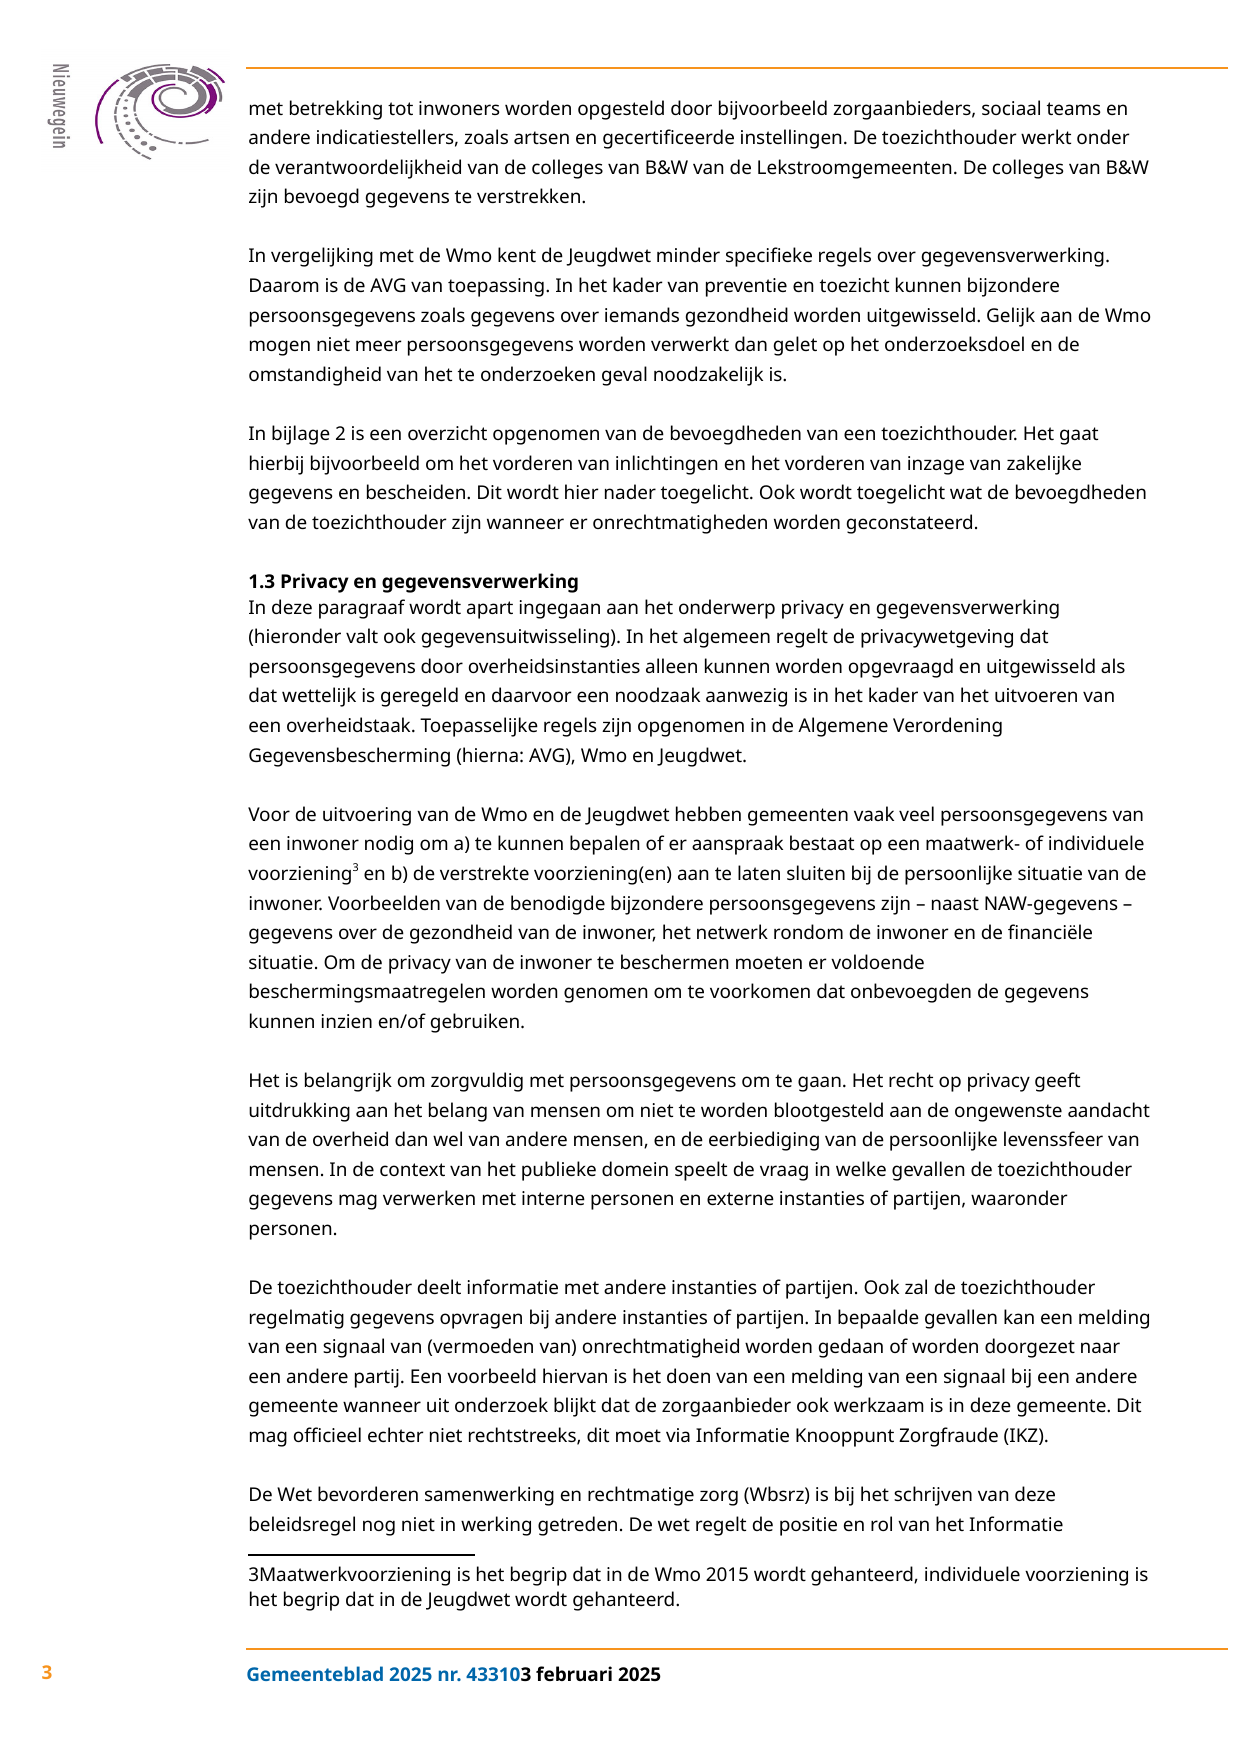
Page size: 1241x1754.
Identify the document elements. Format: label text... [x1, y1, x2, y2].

text Maatwerkvoorziening is het begrip dat in de Wmo 2015 wordt gehanteerd, individuele voorziening is het begrip dat in de Jeugdwet wordt gehanteerd. [248, 1561, 1152, 1612]
text In deze paragraaf wordt apart ingegaan aan het onderwerp privacy en gegevensverwerking (hieronder valt ook gegevensuitwisseling). In het algemeen regelt de privacywetgeving dat persoonsgegevens door overheidsinstanties alleen kunnen worden opgevraagd en uitgewisseld als dat wettelijk is geregeld en daarvoor een noodzaak aanwezig is in het kader van het uitvoeren van een overheidstaak. Toepasselijke regels zijn opgenomen in de Algemene Verordening Gegevensbescherming (hierna: AVG), Wmo en Jeugdwet. [248, 594, 1152, 767]
text Voor de uitvoering van de Wmo en de Jeugdwet hebben gemeenten vaak veel persoonsgegevens van een inwoner nodig om a) te kunnen bepalen of er aanspraak bestaat op een maatwerk- of individuele voorziening en b) de verstrekte voorziening(en) aan te laten sluiten bij de persoonlijke situatie van de inwoner. Voorbeelden van de benodigde bijzondere persoonsgegevens zijn – naast NAW-gegevens – gegevens over de gezondheid van de inwoner, het netwerk rondom de inwoner en de financiële situatie. Om de privacy van de inwoner te beschermen moeten er voldoende beschermingsmaatregelen worden genomen om te voorkomen dat onbevoegden de gegevens kunnen inzien en/of gebruiken. [248, 801, 1152, 1034]
text De toezichthouder deelt informatie met andere instanties of partijen. Ook zal de toezichthouder regelmatig gegevens opvragen bij andere instanties of partijen. In bepaalde gevallen kan een melding van een signaal van (vermoeden van) onrechtmatigheid worden gedaan of worden doorgezet naar een andere partij. Een voorbeeld hiervan is het doen van een melding van een signaal bij een andere gemeente wanneer uit onderzoek blijkt dat de zorgaanbieder ook werkzaam is in deze gemeente. Dit mag officieel echter niet rechtstreeks, dit moet via Informatie Knooppunt Zorgfraude (IKZ). [248, 1274, 1152, 1448]
text In bijlage 2 is een overzicht opgenomen van de bevoegdheden van een toezichthouder. Het gaat hierbij bijvoorbeeld om het vorderen van inlichtingen en het vorderen van inzage van zakelijke gegevens en bescheiden. Dit wordt hier nader toegelicht. Ook wordt toegelicht wat de bevoegdheden van de toezichthouder zijn wanneer er onrechtmatigheden worden geconstateerd. [248, 420, 1152, 535]
text De Wet bevorderen samenwerking en rechtmatige zorg (Wbsrz) is bij het schrijven van deze beleidsregel nog niet in werking getreden. De wet regelt de positie en rol van het Informatie [248, 1481, 1152, 1537]
text met betrekking tot inwoners worden opgesteld door bijvoorbeeld zorgaanbieders, sociaal teams en andere indicatiestellers, zoals artsen en gecertificeerde instellingen. De toezichthouder werkt onder de verantwoordelijkheid van de colleges van B&W van de Lekstroomgemeenten. De colleges van B&W zijn bevoegd gegevens te verstrekken. [248, 95, 1152, 209]
text 1.3 Privacy en gegevensverwerking [248, 568, 1152, 594]
picture [41, 47, 231, 172]
text In vergelijking met de Wmo kent de Jeugdwet minder specifieke regels over gegevensverwerking. Daarom is de AVG van toepassing. In het kader van preventie en toezicht kunnen bijzondere persoonsgegevens zoals gegevens over iemands gezondheid worden uitgewisseld. Gelijk aan de Wmo mogen niet meer persoonsgegevens worden verwerkt dan gelet op het onderzoeksdoel en de omstandigheid van het te onderzoeken geval noodzakelijk is. [248, 243, 1152, 387]
text Het is belangrijk om zorgvuldig met persoonsgegevens om te gaan. Het recht op privacy geeft uitdrukking aan het belang van mensen om niet te worden blootgesteld aan de ongewenste aandacht van de overheid dan wel van andere mensen, en de eerbiediging van de persoonlijke levenssfeer van mensen. In de context van het publieke domein speelt de vraag in welke gevallen de toezichthouder gegevens mag verwerken met interne personen en externe instanties of partijen, waaronder personen. [248, 1067, 1152, 1241]
